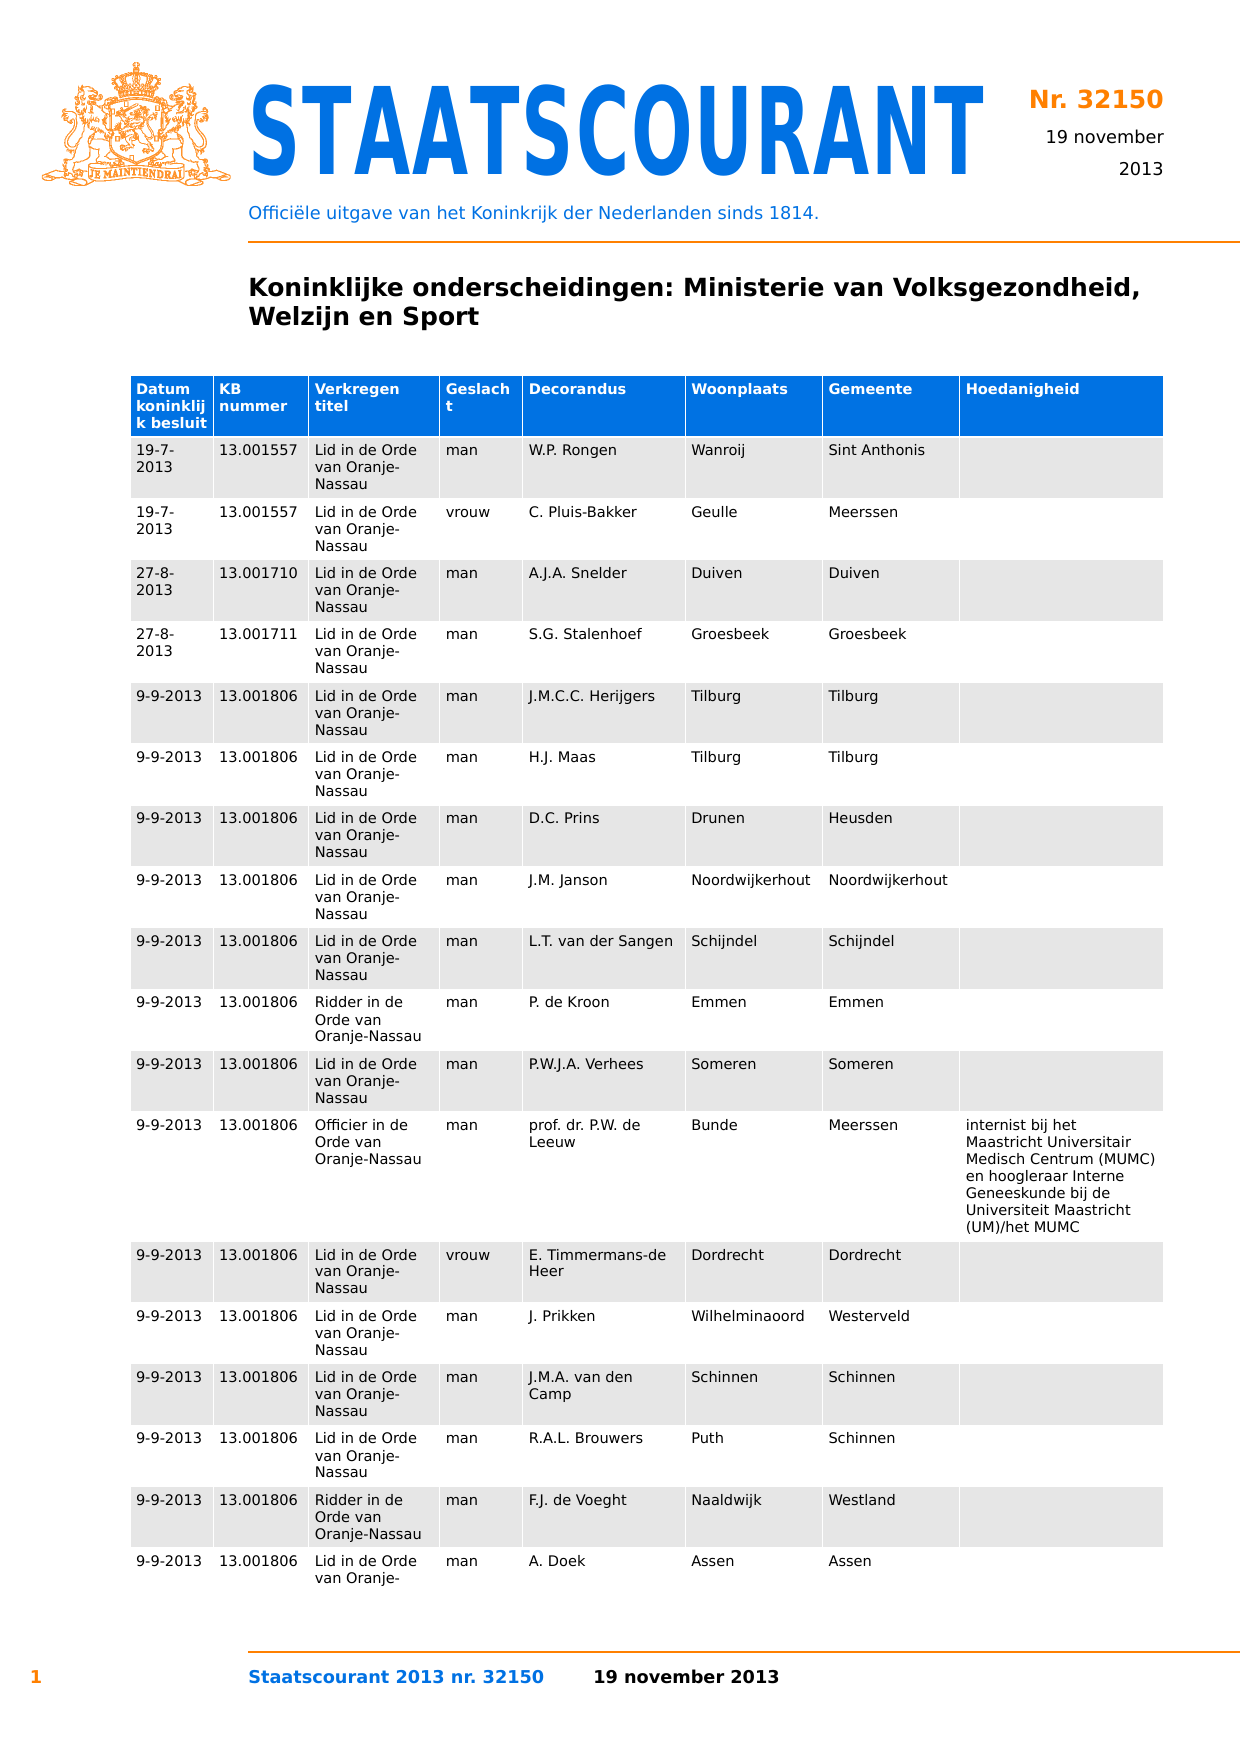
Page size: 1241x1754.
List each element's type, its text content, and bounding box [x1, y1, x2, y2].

table_cell man [440, 990, 522, 1050]
table_cell Lid in de Orde van Oranje-Nassau [309, 499, 439, 559]
table_cell 9-9-2013 [131, 1051, 213, 1111]
table_cell Dordrecht [823, 1242, 959, 1302]
table_cell A.J.A. Snelder [523, 560, 685, 621]
table_header Nr. 32150 [998, 62, 1240, 121]
table_cell [960, 622, 1163, 682]
table_cell 2013 [998, 153, 1240, 203]
table_cell [960, 1426, 1163, 1486]
table_cell 13.001806 [214, 928, 308, 989]
table_cell 13.001806 [214, 744, 308, 804]
table_cell Schinnen [823, 1426, 959, 1486]
table_cell Tilburg [823, 683, 959, 743]
table_header KB nummer [214, 376, 308, 436]
table_cell 13.001806 [214, 1549, 308, 1592]
table_cell Schijndel [686, 928, 822, 989]
table_cell 13.001806 [214, 683, 308, 743]
table_cell Lid in de Orde van Oranje- [309, 1549, 439, 1592]
table_cell 13.001806 [214, 1487, 308, 1547]
table_cell H.J. Maas [523, 744, 685, 804]
table_cell E. Timmermans-de Heer [523, 1242, 685, 1302]
table_cell J.M.C.C. Herijgers [523, 683, 685, 743]
table_cell Duiven [823, 560, 959, 621]
table_cell S.G. Stalenhoef [523, 622, 685, 682]
table_cell 9-9-2013 [131, 1242, 213, 1302]
table_cell man [440, 1487, 522, 1547]
table_cell Bunde [686, 1113, 822, 1241]
table_cell Wilhelminaoord [686, 1303, 822, 1363]
table_cell 13.001806 [214, 1303, 308, 1363]
table_header [25, 62, 248, 241]
table_cell Puth [686, 1426, 822, 1486]
table_cell [960, 1487, 1163, 1547]
table_cell Heusden [823, 806, 959, 866]
table_cell 13.001806 [214, 1426, 308, 1486]
table_cell [960, 1549, 1163, 1592]
table_cell Ridder in de Orde van Oranje-Nassau [309, 990, 439, 1050]
table_cell 9-9-2013 [131, 683, 213, 743]
table_cell Sint Anthonis [823, 438, 959, 498]
table_cell C. Pluis-Bakker [523, 499, 685, 559]
table_cell man [440, 744, 522, 804]
table_cell 9-9-2013 [131, 1303, 213, 1363]
table_cell Meerssen [823, 499, 959, 559]
table_cell 13.001710 [214, 560, 308, 621]
table_cell Geulle [686, 499, 822, 559]
table_cell man [440, 1549, 522, 1592]
table_cell Lid in de Orde van Oranje-Nassau [309, 867, 439, 927]
table_cell R.A.L. Brouwers [523, 1426, 685, 1486]
table_cell Someren [686, 1051, 822, 1111]
table_cell F.J. de Voeght [523, 1487, 685, 1547]
table_cell L.T. van der Sangen [523, 928, 685, 989]
table_cell man [440, 1051, 522, 1111]
table_cell P. de Kroon [523, 990, 685, 1050]
table_cell 13.001806 [214, 1242, 308, 1302]
table_cell Groesbeek [686, 622, 822, 682]
table_cell 13.001806 [214, 867, 308, 927]
table_cell [960, 560, 1163, 621]
table_cell Meerssen [823, 1113, 959, 1241]
table_cell man [440, 928, 522, 989]
table_cell [960, 683, 1163, 743]
table_cell Lid in de Orde van Oranje-Nassau [309, 806, 439, 866]
table_cell 27-8-2013 [131, 622, 213, 682]
table_cell [960, 928, 1163, 989]
table_cell Lid in de Orde van Oranje-Nassau [309, 1051, 439, 1111]
table_header Gemeente [823, 376, 959, 436]
table_cell [960, 867, 1163, 927]
table_cell 19 november [998, 121, 1240, 153]
table_cell D.C. Prins [523, 806, 685, 866]
table_cell 9-9-2013 [131, 744, 213, 804]
table_cell [960, 990, 1163, 1050]
table_cell [960, 1364, 1163, 1425]
table_cell [960, 438, 1163, 498]
table_cell Noordwijkerhout [823, 867, 959, 927]
table_cell Drunen [686, 806, 822, 866]
table_cell Lid in de Orde van Oranje-Nassau [309, 928, 439, 989]
table_cell Groesbeek [823, 622, 959, 682]
table_cell Tilburg [686, 683, 822, 743]
table_cell Lid in de Orde van Oranje-Nassau [309, 744, 439, 804]
table_cell man [440, 1426, 522, 1486]
table_cell [960, 1303, 1163, 1363]
table_cell man [440, 1364, 522, 1425]
table_cell 13.001806 [214, 990, 308, 1050]
table_cell Lid in de Orde van Oranje-Nassau [309, 622, 439, 682]
table_cell Lid in de Orde van Oranje-Nassau [309, 438, 439, 498]
table_header Verkregen titel [309, 376, 439, 436]
table_cell 19-7-2013 [131, 438, 213, 498]
table_cell 9-9-2013 [131, 806, 213, 866]
table_cell Lid in de Orde van Oranje-Nassau [309, 1364, 439, 1425]
table_cell Lid in de Orde van Oranje-Nassau [309, 560, 439, 621]
table_cell 13.001806 [214, 806, 308, 866]
table_cell 9-9-2013 [131, 867, 213, 927]
table_cell 9-9-2013 [131, 990, 213, 1050]
table_cell Officiële uitgave van het Koninkrijk der Nederlanden sinds 1814. [248, 203, 1240, 241]
table_cell 13.001557 [214, 438, 308, 498]
table_cell 9-9-2013 [131, 928, 213, 989]
table_cell [960, 1051, 1163, 1111]
table_header Woonplaats [686, 376, 822, 436]
table_cell 9-9-2013 [131, 1487, 213, 1547]
table_cell Assen [823, 1549, 959, 1592]
subtitle Koninklijke onderscheidingen: Ministerie van Volksgezondheid, Welzijn en Sport [248, 273, 1163, 331]
table_cell Lid in de Orde van Oranje-Nassau [309, 683, 439, 743]
table_cell 27-8-2013 [131, 560, 213, 621]
picture [41, 62, 231, 186]
table_cell prof. dr. P.W. de Leeuw [523, 1113, 685, 1241]
table_cell 13.001806 [214, 1364, 308, 1425]
table_cell Assen [686, 1549, 822, 1592]
table_cell Emmen [686, 990, 822, 1050]
table_cell Ridder in de Orde van Oranje-Nassau [309, 1487, 439, 1547]
table_cell Lid in de Orde van Oranje-Nassau [309, 1426, 439, 1486]
table_cell A. Doek [523, 1549, 685, 1592]
table_cell internist bij het Maastricht Universitair Medisch Centrum (MUMC) en hoogleraar Interne Geneeskunde bij de Universiteit Maastricht (UM)/het MUMC [960, 1113, 1163, 1241]
table_cell man [440, 806, 522, 866]
table_header Datum koninklijk besluit [131, 376, 213, 436]
table_cell man [440, 622, 522, 682]
table_cell man [440, 683, 522, 743]
table_cell 13.001711 [214, 622, 308, 682]
table_cell Lid in de Orde van Oranje-Nassau [309, 1242, 439, 1302]
table_cell man [440, 560, 522, 621]
table_cell vrouw [440, 499, 522, 559]
table_header STAATSCOURANT [248, 62, 998, 203]
table_cell Someren [823, 1051, 959, 1111]
table_cell 9-9-2013 [131, 1364, 213, 1425]
table_cell man [440, 867, 522, 927]
table_cell Dordrecht [686, 1242, 822, 1302]
table_header Hoedanigheid [960, 376, 1163, 436]
table_cell J.M. Janson [523, 867, 685, 927]
table_header Decorandus [523, 376, 685, 436]
table_cell Duiven [686, 560, 822, 621]
table_cell Noordwijkerhout [686, 867, 822, 927]
table_cell 13.001557 [214, 499, 308, 559]
table_cell Lid in de Orde van Oranje-Nassau [309, 1303, 439, 1363]
table_cell [960, 744, 1163, 804]
table_cell 9-9-2013 [131, 1549, 213, 1592]
table_cell vrouw [440, 1242, 522, 1302]
table_cell P.W.J.A. Verhees [523, 1051, 685, 1111]
table_cell man [440, 1303, 522, 1363]
table_cell Schinnen [686, 1364, 822, 1425]
table_cell [960, 806, 1163, 866]
table_cell man [440, 438, 522, 498]
table_cell W.P. Rongen [523, 438, 685, 498]
table_header Geslacht [440, 376, 522, 436]
table_cell 9-9-2013 [131, 1426, 213, 1486]
table_cell Wanroij [686, 438, 822, 498]
table_cell Officier in de Orde van Oranje-Nassau [309, 1113, 439, 1241]
table_cell man [440, 1113, 522, 1241]
table_cell Emmen [823, 990, 959, 1050]
table_cell [960, 499, 1163, 559]
table_cell Schijndel [823, 928, 959, 989]
table_cell J. Prikken [523, 1303, 685, 1363]
table_cell [960, 1242, 1163, 1302]
table_cell Westerveld [823, 1303, 959, 1363]
table_cell 19-7-2013 [131, 499, 213, 559]
table_cell 13.001806 [214, 1051, 308, 1111]
table_cell Westland [823, 1487, 959, 1547]
table_cell Schinnen [823, 1364, 959, 1425]
table_cell Tilburg [823, 744, 959, 804]
table_cell 9-9-2013 [131, 1113, 213, 1241]
table_cell Naaldwijk [686, 1487, 822, 1547]
table_cell Tilburg [686, 744, 822, 804]
table_cell J.M.A. van den Camp [523, 1364, 685, 1425]
table_cell 13.001806 [214, 1113, 308, 1241]
